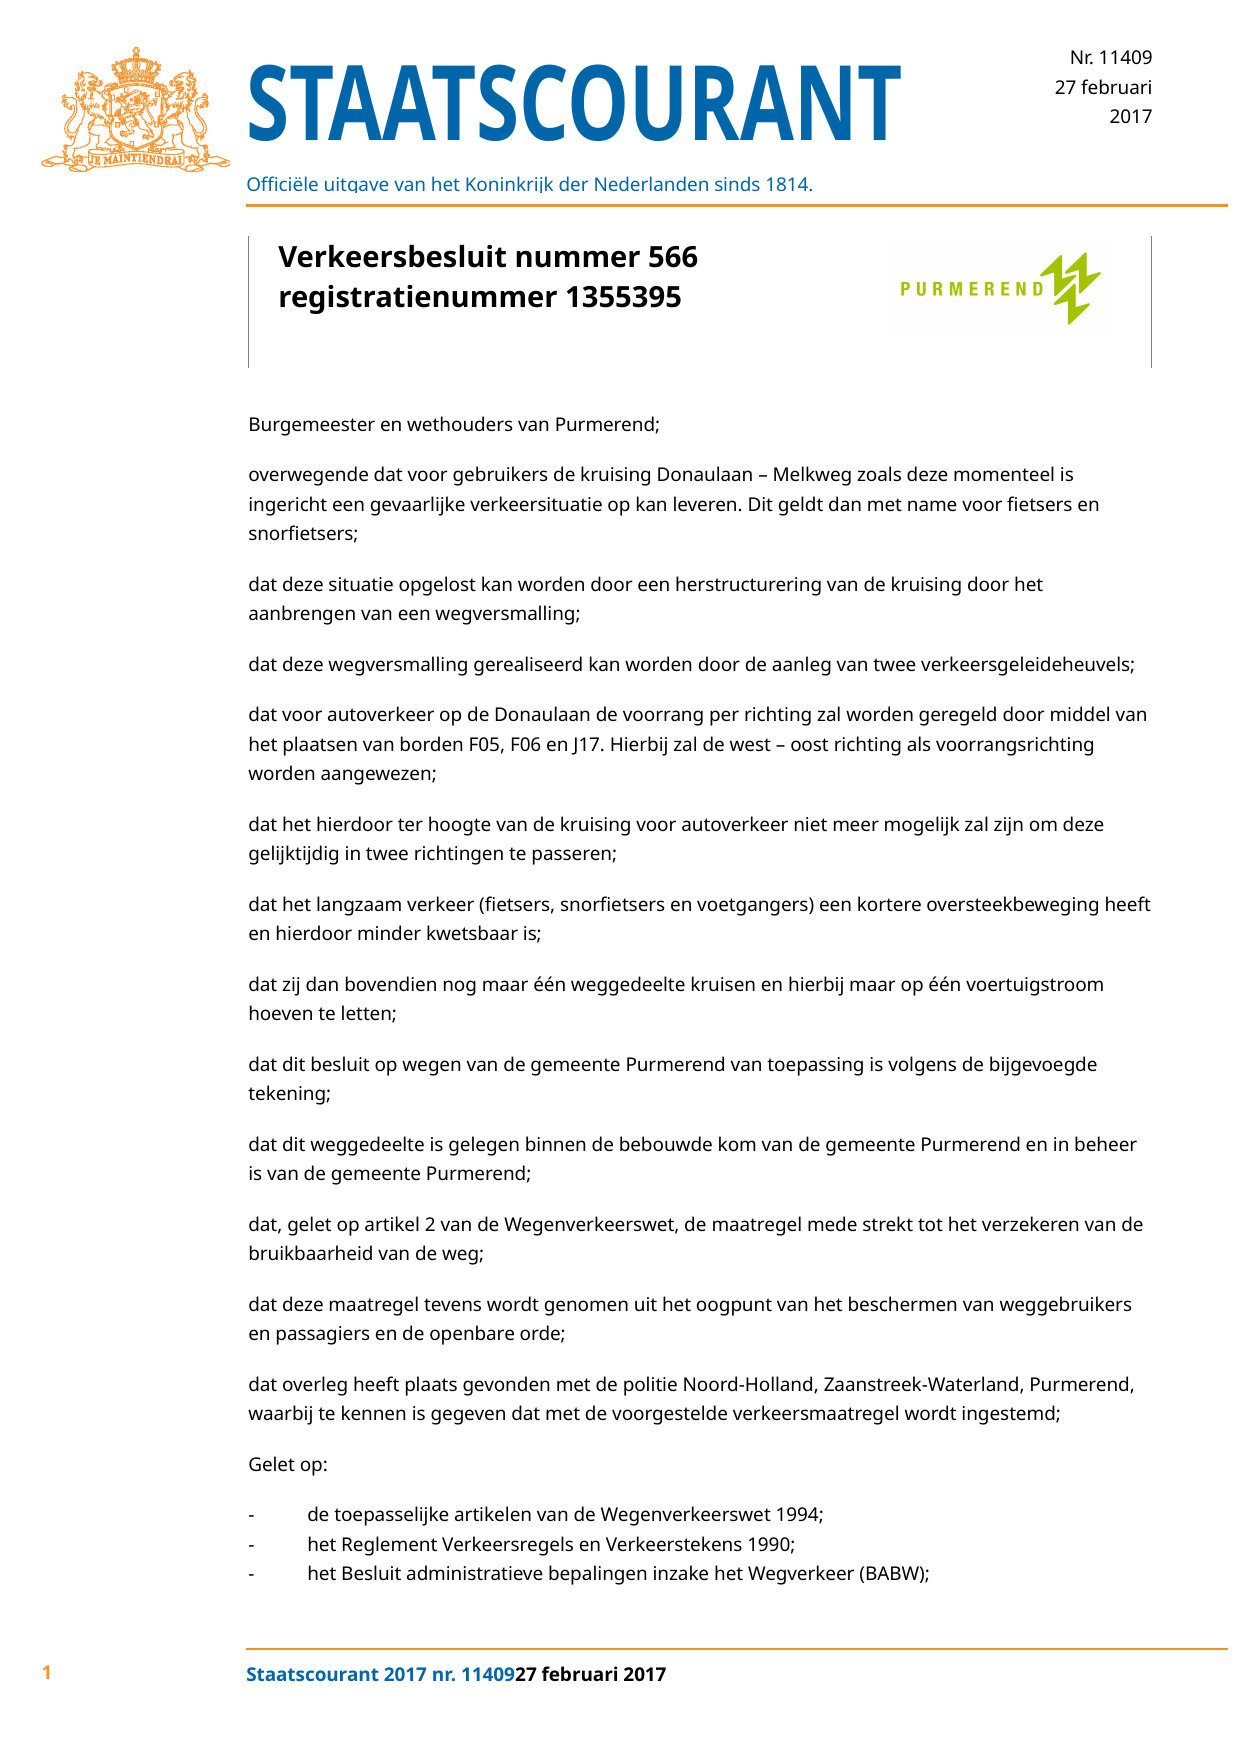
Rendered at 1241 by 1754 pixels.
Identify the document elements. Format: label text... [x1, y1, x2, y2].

text dat deze situatie opgelost kan worden door een herstructurering van de kruising door het aanbrengen van een wegversmalling; [248, 571, 1152, 626]
text dat deze wegversmalling gerealiseerd kan worden door de aanleg van twee verkeersgeleideheuvels; [248, 651, 1152, 677]
text dat het langzaam verkeer (fietsers, snorfietsers en voetgangers) een kortere oversteekbeweging heeft en hierdoor minder kwetsbaar is; [248, 891, 1152, 946]
text dat dit weggedeelte is gelegen binnen de bebouwde kom van de gemeente Purmerend en in beheer is van de gemeente Purmerend; [248, 1131, 1152, 1186]
text Burgemeester en wethouders van Purmerend; [248, 411, 1152, 437]
text dat, gelet op artikel 2 van de Wegenverkeerswet, de maatregel mede strekt tot het verzekeren van de bruikbaarheid van de weg; [248, 1211, 1152, 1266]
list de toepasselijke artikelen van de Wegenverkeerswet 1994; [248, 1501, 1152, 1527]
picture [41, 47, 231, 172]
text dat overleg heeft plaats gevonden met de politie Noord-Holland, Zaanstreek-Waterland, Purmerend, waarbij te kennen is gegeven dat met de voorgestelde verkeersmaatregel wordt ingestemd; [248, 1371, 1152, 1426]
list het Besluit administratieve bepalingen inzake het Wegverkeer (BABW); [248, 1560, 1152, 1586]
text dat voor autoverkeer op de Donaulaan de voorrang per richting zal worden geregeld door middel van het plaatsen van borden F05, F06 en J17. Hierbij zal de west – oost richting als voorrangsrichting worden aangewezen; [248, 701, 1152, 786]
list het Reglement Verkeersregels en Verkeerstekens 1990; [248, 1531, 1152, 1557]
text dat zij dan bovendien nog maar één weggedeelte kruisen en hierbij maar op één voertuigstroom hoeven te letten; [248, 971, 1152, 1026]
text overwegende dat voor gebruikers de kruising Donaulaan – Melkweg zoals deze momenteel is ingericht een gevaarlijke verkeersituatie op kan leveren. Dit geldt dan met name voor fietsers en snorfietsers; [248, 461, 1152, 546]
table_header Verkeersbesluit nummer 566 registratienummer 1355395 [249, 236, 850, 368]
table_header [850, 236, 1151, 368]
picture [882, 236, 1119, 342]
text Gelet op: [248, 1451, 1152, 1477]
text dat deze maatregel tevens wordt genomen uit het oogpunt van het beschermen van weggebruikers en passagiers en de openbare orde; [248, 1291, 1152, 1346]
text dat het hierdoor ter hoogte van de kruising voor autoverkeer niet meer mogelijk zal zijn om deze gelijktijdig in twee richtingen te passeren; [248, 811, 1152, 866]
text dat dit besluit op wegen van de gemeente Purmerend van toepassing is volgens de bijgevoegde tekening; [248, 1051, 1152, 1106]
